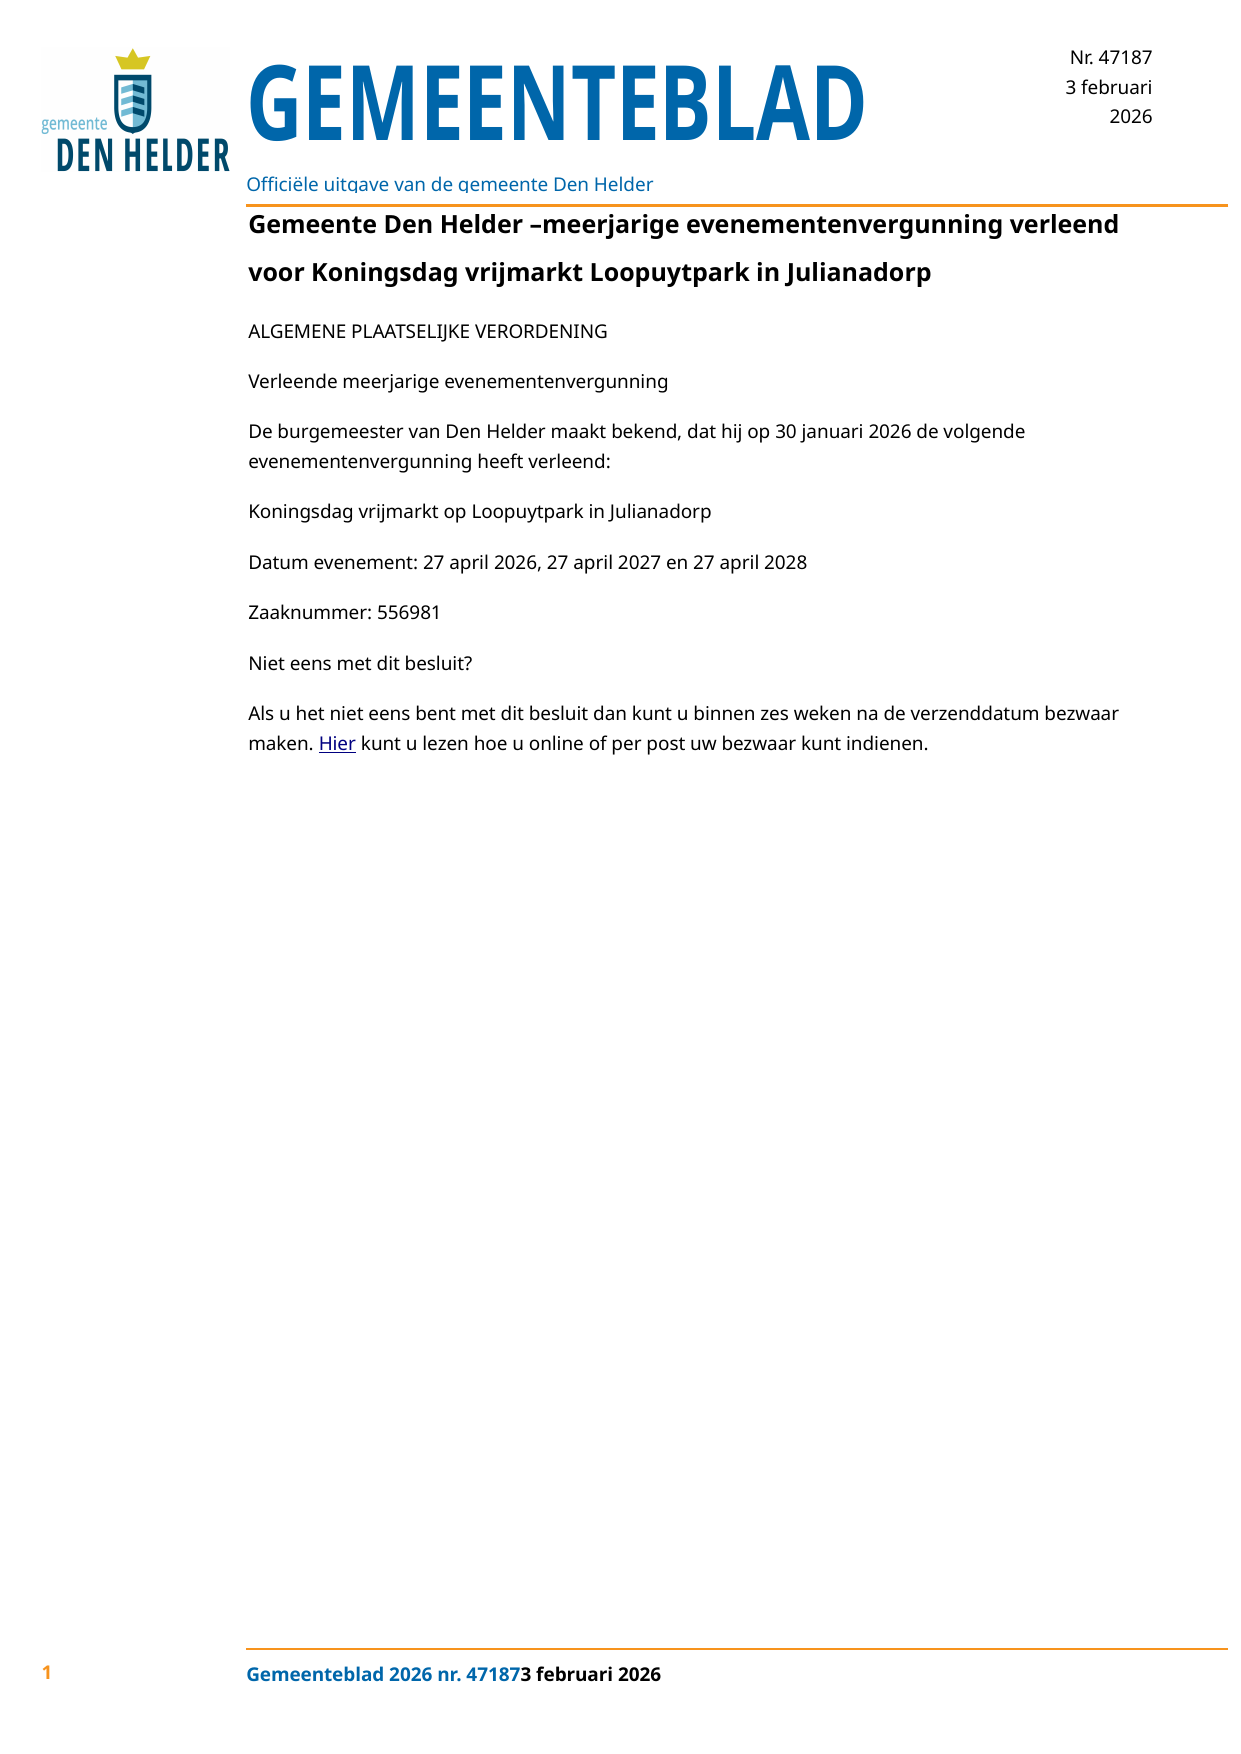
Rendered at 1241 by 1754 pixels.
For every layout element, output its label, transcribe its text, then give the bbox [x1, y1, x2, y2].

picture [100, 154, 106, 172]
text Verleende meerjarige evenementenvergunning [248, 368, 1152, 394]
text ALGEMENE PLAATSELIJKE VERORDENING [248, 318, 1152, 344]
picture [63, 144, 68, 165]
text Als u het niet eens bent met dit besluit dan kunt u binnen zes weken na de verzenddatum bezwaar maken. Hier kunt u lezen hoe u online of per post uw bezwaar kunt indienen. [248, 700, 1152, 756]
text Niet eens met dit besluit? [248, 650, 1152, 676]
picture [130, 157, 135, 172]
picture [220, 160, 224, 172]
text De burgemeester van Den Helder maakt bekend, dat hij op 30 januari 2026 de volgende evenementenvergunning heeft verleend: [248, 419, 1152, 474]
picture [41, 47, 231, 172]
text Koningsdag vrijmarkt op Loopuytpark in Julianadorp [248, 499, 1152, 524]
text Zaaknummer: 556981 [248, 599, 1152, 625]
picture [182, 144, 187, 165]
text Datum evenement: 27 april 2026, 27 april 2027 en 27 april 2028 [248, 549, 1152, 575]
text Gemeente Den Helder –meerjarige evenementenvergunning verleend voor Koningsdag vrijmarkt Loopuytpark in Julianadorp [248, 207, 1152, 288]
